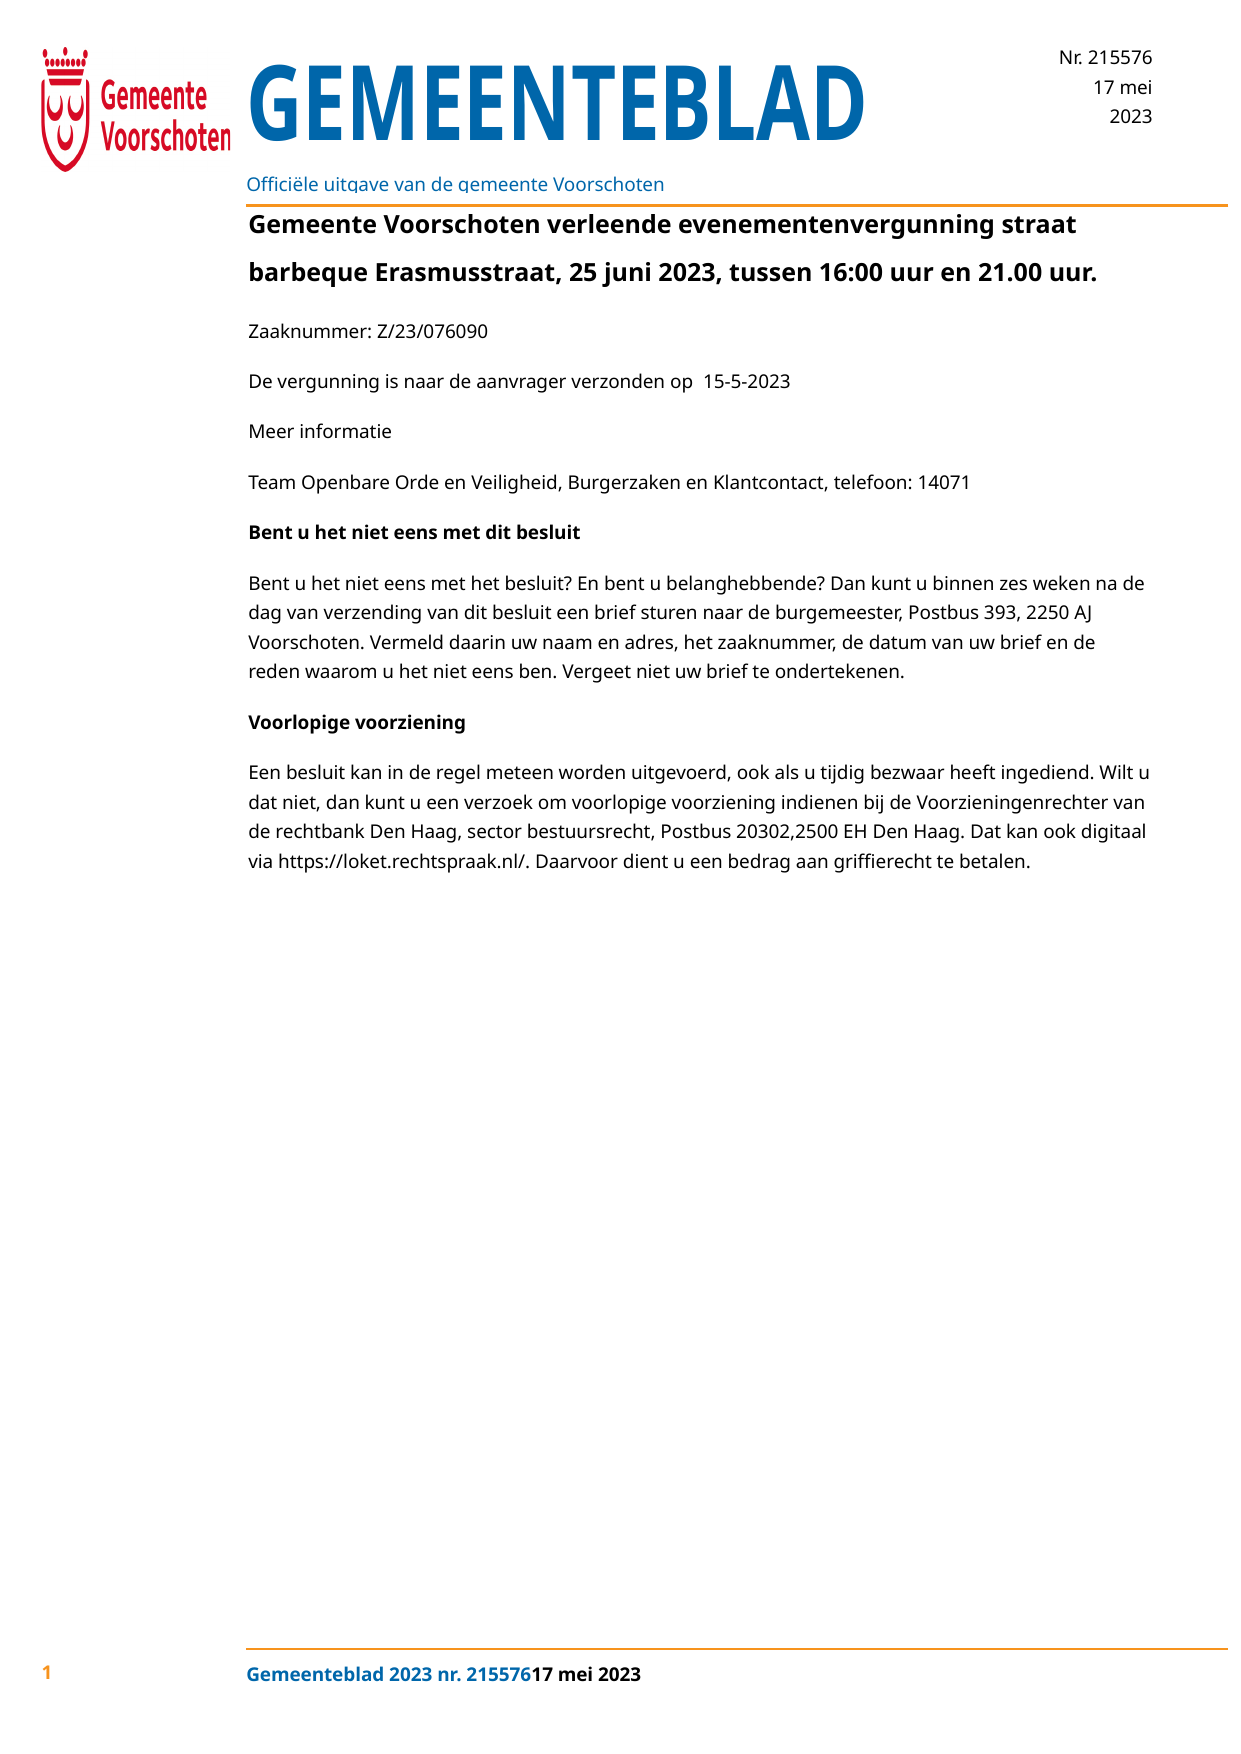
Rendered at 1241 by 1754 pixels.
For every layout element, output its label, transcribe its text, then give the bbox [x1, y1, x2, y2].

text Team Openbare Orde en Veiligheid, Burgerzaken en Klantcontact, telefoon: 14071 [248, 469, 1152, 495]
text Bent u het niet eens met het besluit? En bent u belanghebbende? Dan kunt u binnen zes weken na de dag van verzending van dit besluit een brief sturen naar de burgemeester, Postbus 393, 2250 AJ Voorschoten. Vermeld daarin uw naam en adres, het zaaknummer, de datum van uw brief en de reden waarom u het niet eens ben. Vergeet niet uw brief te ondertekenen. [248, 570, 1152, 684]
text Een besluit kan in de regel meteen worden uitgevoerd, ook als u tijdig bezwaar heeft ingediend. Wilt u dat niet, dan kunt u een verzoek om voorlopige voorziening indienen bij de Voorzieningenrechter van de rechtbank Den Haag, sector bestuursrecht, Postbus 20302,2500 EH Den Haag. Dat kan ook digitaal via https://loket.rechtspraak.nl/. Daarvoor dient u een bedrag aan griffierecht te betalen. [248, 759, 1152, 874]
text Bent u het niet eens met dit besluit [248, 519, 1152, 545]
text Zaaknummer: Z/23/076090 [248, 318, 1152, 344]
text De vergunning is naar de aanvrager verzonden op 15-5-2023 [248, 368, 1152, 394]
text Voorlopige voorziening [248, 709, 1152, 735]
picture [41, 47, 231, 172]
text Gemeente Voorschoten verleende evenementenvergunning straat barbeque Erasmusstraat, 25 juni 2023, tussen 16:00 uur en 21.00 uur. [248, 207, 1152, 288]
text Meer informatie [248, 419, 1152, 444]
